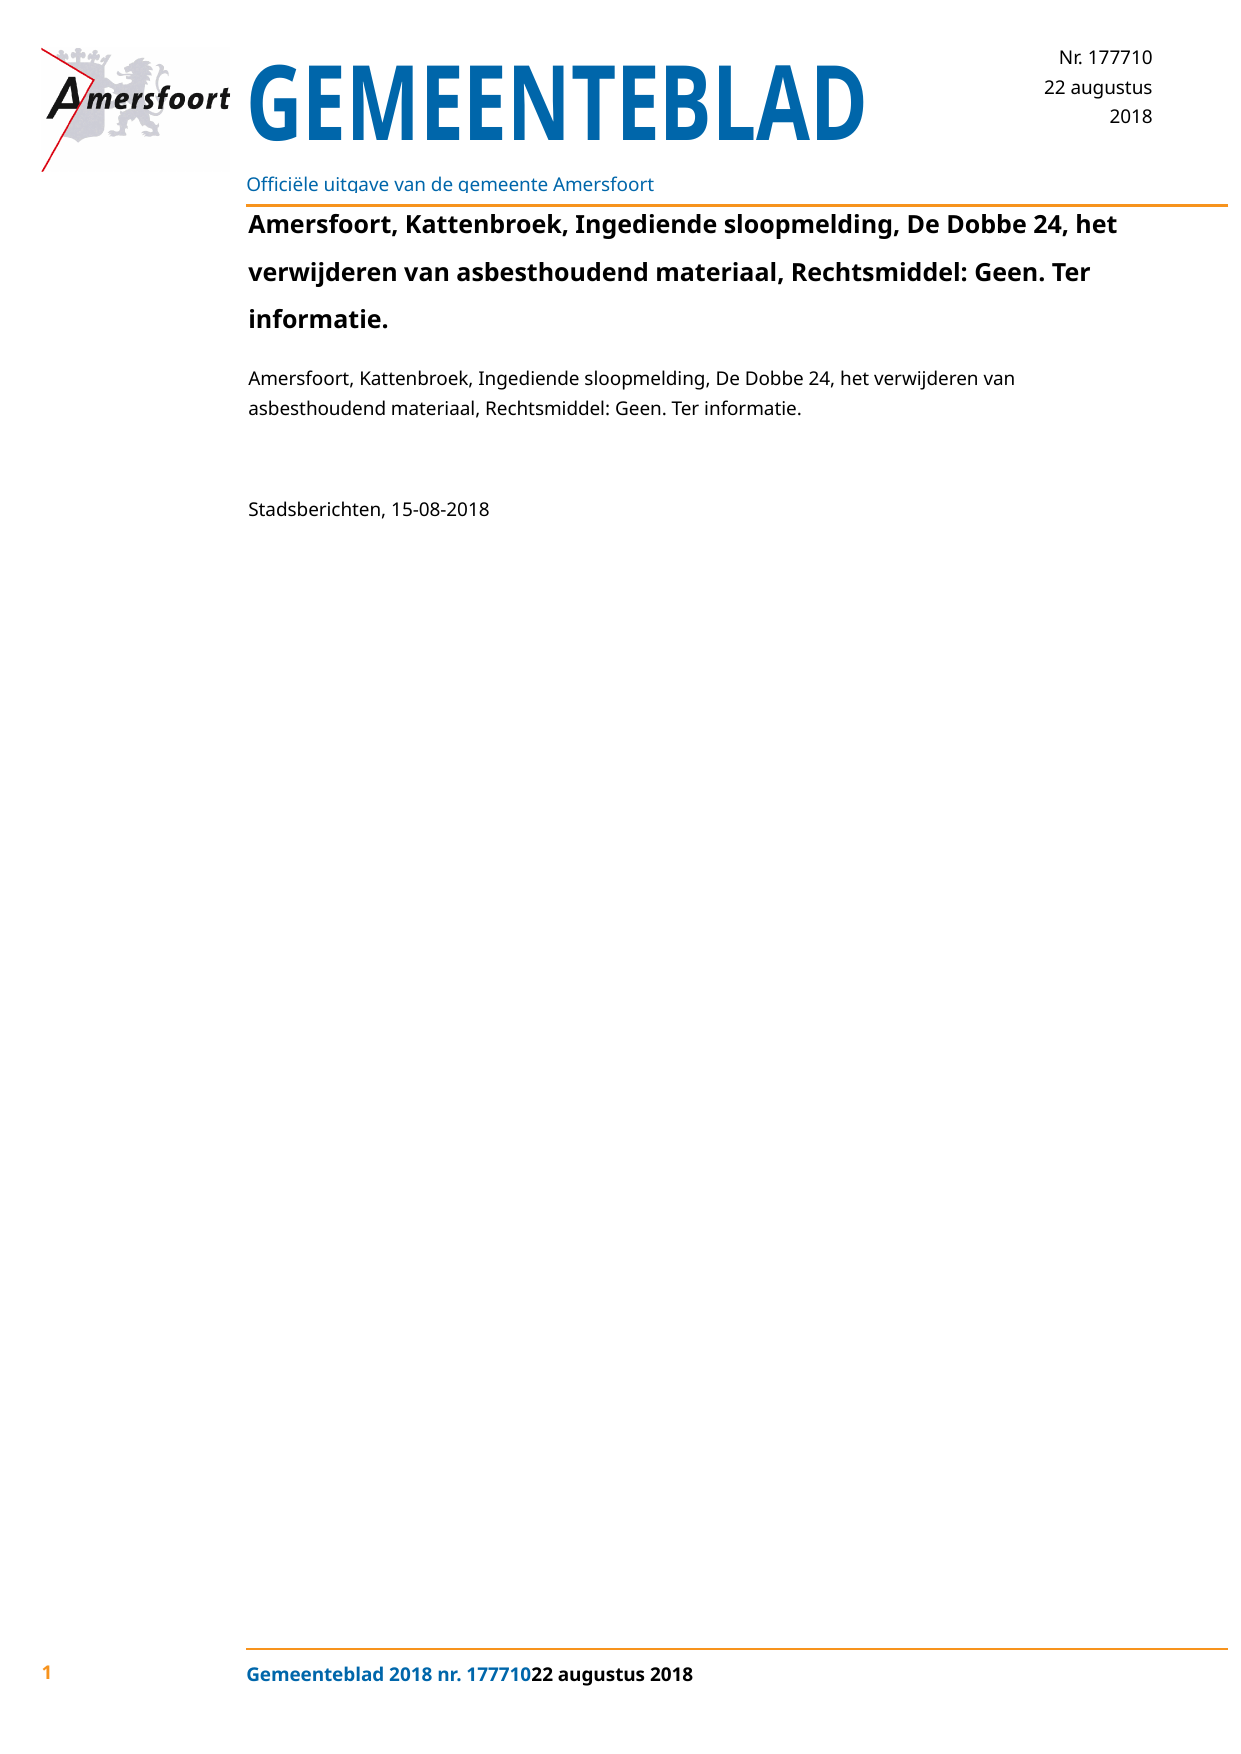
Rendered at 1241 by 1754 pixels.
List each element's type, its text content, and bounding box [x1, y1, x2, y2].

text Amersfoort, Kattenbroek, Ingediende sloopmelding, De Dobbe 24, het verwijderen van asbesthoudend materiaal, Rechtsmiddel: Geen. Ter informatie. [248, 366, 1152, 421]
picture [41, 47, 231, 172]
text Amersfoort, Kattenbroek, Ingediende sloopmelding, De Dobbe 24, het verwijderen van asbesthoudend materiaal, Rechtsmiddel: Geen. Ter informatie. [248, 207, 1152, 336]
text Stadsberichten, 15-08-2018 [248, 496, 1152, 522]
